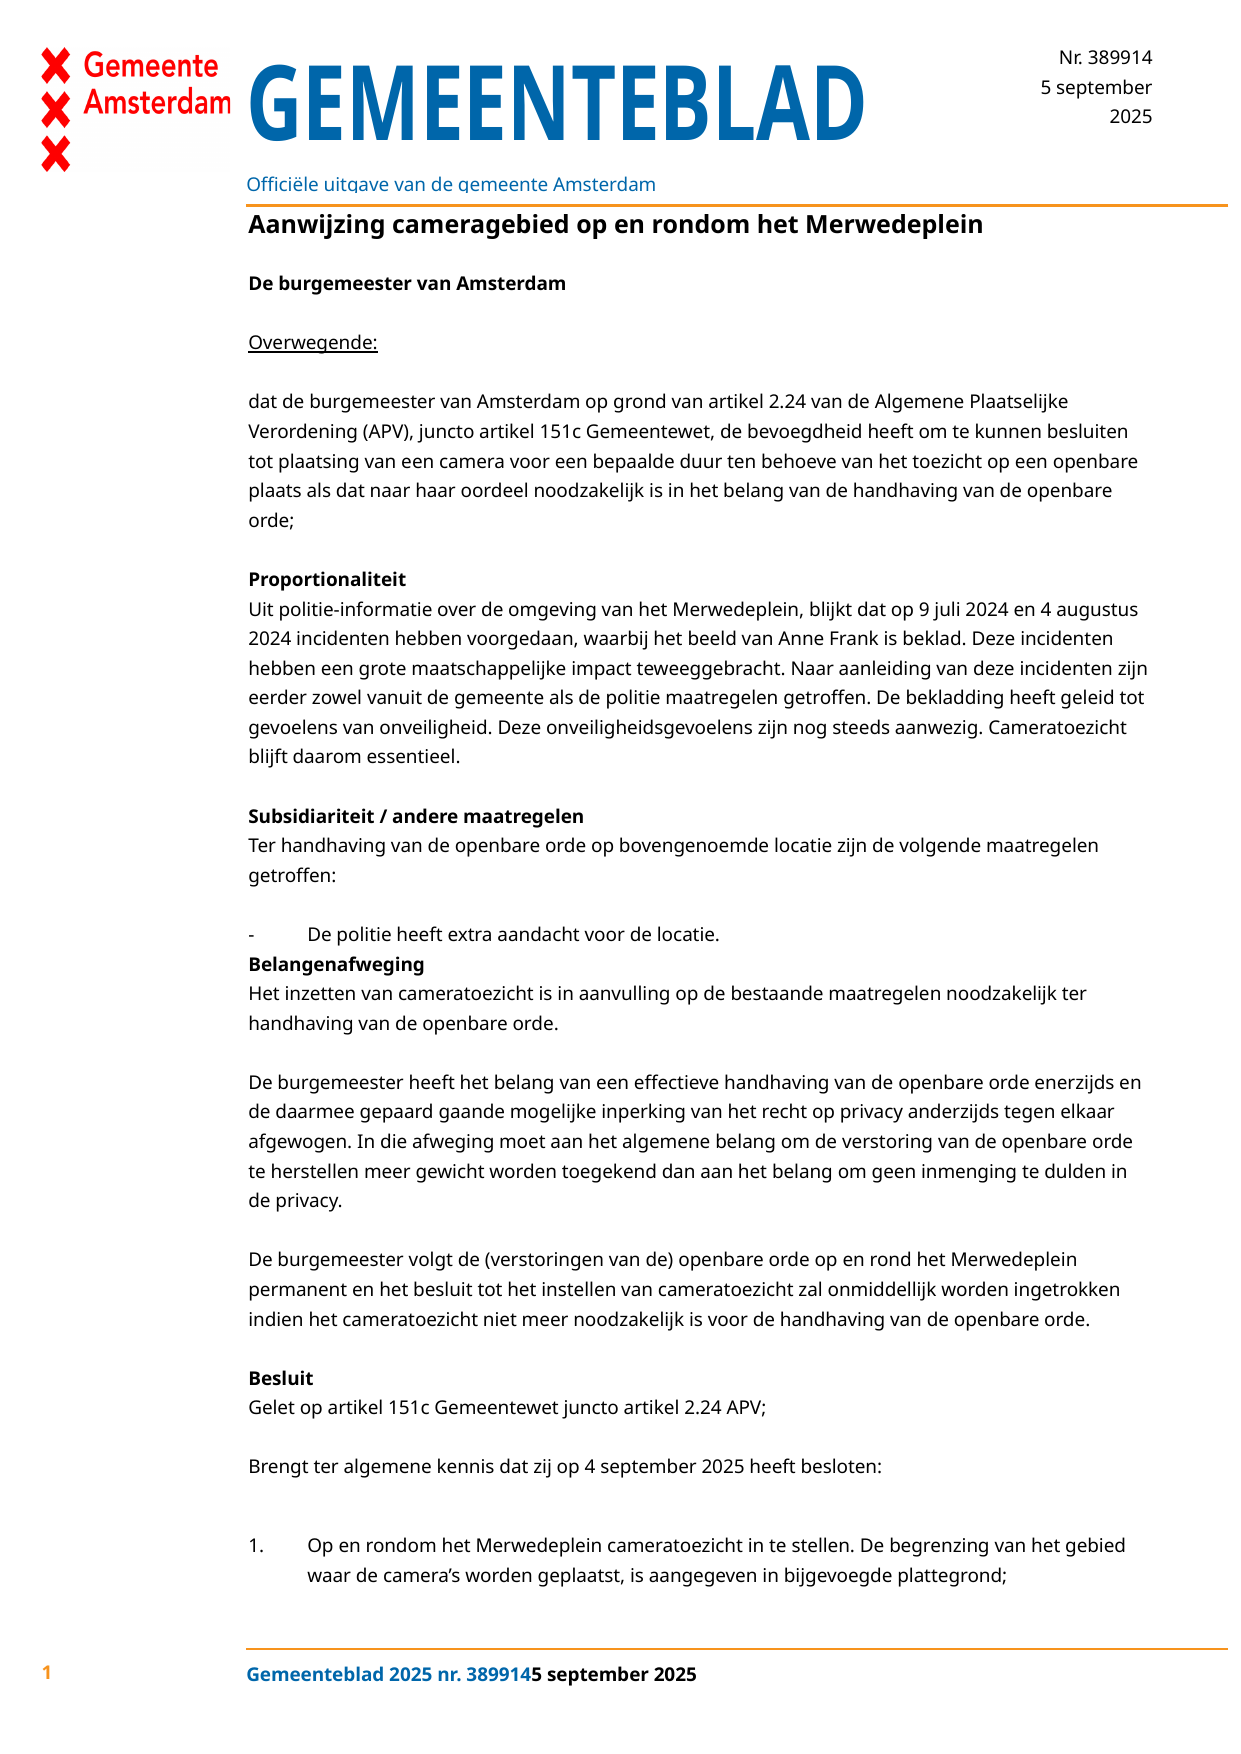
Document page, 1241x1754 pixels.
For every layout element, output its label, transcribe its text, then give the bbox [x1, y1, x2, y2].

text Ter handhaving van de openbare orde op bovengenoemde locatie zijn de volgende maatregelen getroffen: [248, 832, 1152, 888]
text De burgemeester van Amsterdam [248, 270, 1152, 296]
text Gelet op artikel 151c Gemeentewet juncto artikel 2.24 APV; [248, 1394, 1152, 1420]
text Het inzetten van cameratoezicht is in aanvulling op de bestaande maatregelen noodzakelijk ter handhaving van de openbare orde. [248, 980, 1152, 1036]
text Subsidiariteit / andere maatregelen [248, 803, 1152, 828]
text De burgemeester heeft het belang van een effectieve handhaving van de openbare orde enerzijds en de daarmee gepaard gaande mogelijke inperking van het recht op privacy anderzijds tegen elkaar afgewogen. In die afweging moet aan het algemene belang om de verstoring van de openbare orde te herstellen meer gewicht worden toegekend dan aan het belang om geen inmenging te dulden in de privacy. [248, 1069, 1152, 1213]
text Overwegende: [248, 329, 1152, 355]
text Belangenafweging [248, 951, 1152, 976]
text Uit politie-informatie over de omgeving van het Merwedeplein, blijkt dat op 9 juli 2024 en 4 augustus 2024 incidenten hebben voorgedaan, waarbij het beeld van Anne Frank is beklad. Deze incidenten hebben een grote maatschappelijke impact teweeggebracht. Naar aanleiding van deze incidenten zijn eerder zowel vanuit de gemeente als de politie maatregelen getroffen. De bekladding heeft geleid tot gevoelens van onveiligheid. Deze onveiligheidsgevoelens zijn nog steeds aanwezig. Cameratoezicht blijft daarom essentieel. [248, 596, 1152, 769]
list De politie heeft extra aandacht voor de locatie. [248, 921, 1152, 947]
list Op en rondom het Merwedeplein cameratoezicht in te stellen. De begrenzing van het gebied waar de camera’s worden geplaatst, is aangegeven in bijgevoegde plattegrond; [248, 1532, 1152, 1588]
text Besluit [248, 1365, 1152, 1391]
picture [41, 47, 231, 172]
text De burgemeester volgt de (verstoringen van de) openbare orde op en rond het Merwedeplein permanent en het besluit tot het instellen van cameratoezicht zal onmiddellijk worden ingetrokken indien het cameratoezicht niet meer noodzakelijk is voor de handhaving van de openbare orde. [248, 1247, 1152, 1331]
text Brengt ter algemene kennis dat zij op 4 september 2025 heeft besloten: [248, 1454, 1152, 1479]
text Aanwijzing cameragebied op en rondom het Merwedeplein [248, 207, 1152, 241]
text dat de burgemeester van Amsterdam op grond van artikel 2.24 van de Algemene Plaatselijke Verordening (APV), juncto artikel 151c Gemeentewet, de bevoegdheid heeft om te kunnen besluiten tot plaatsing van een camera voor een bepaalde duur ten behoeve van het toezicht op een openbare plaats als dat naar haar oordeel noodzakelijk is in het belang van de handhaving van de openbare orde; [248, 389, 1152, 533]
text Proportionaliteit [248, 566, 1152, 592]
